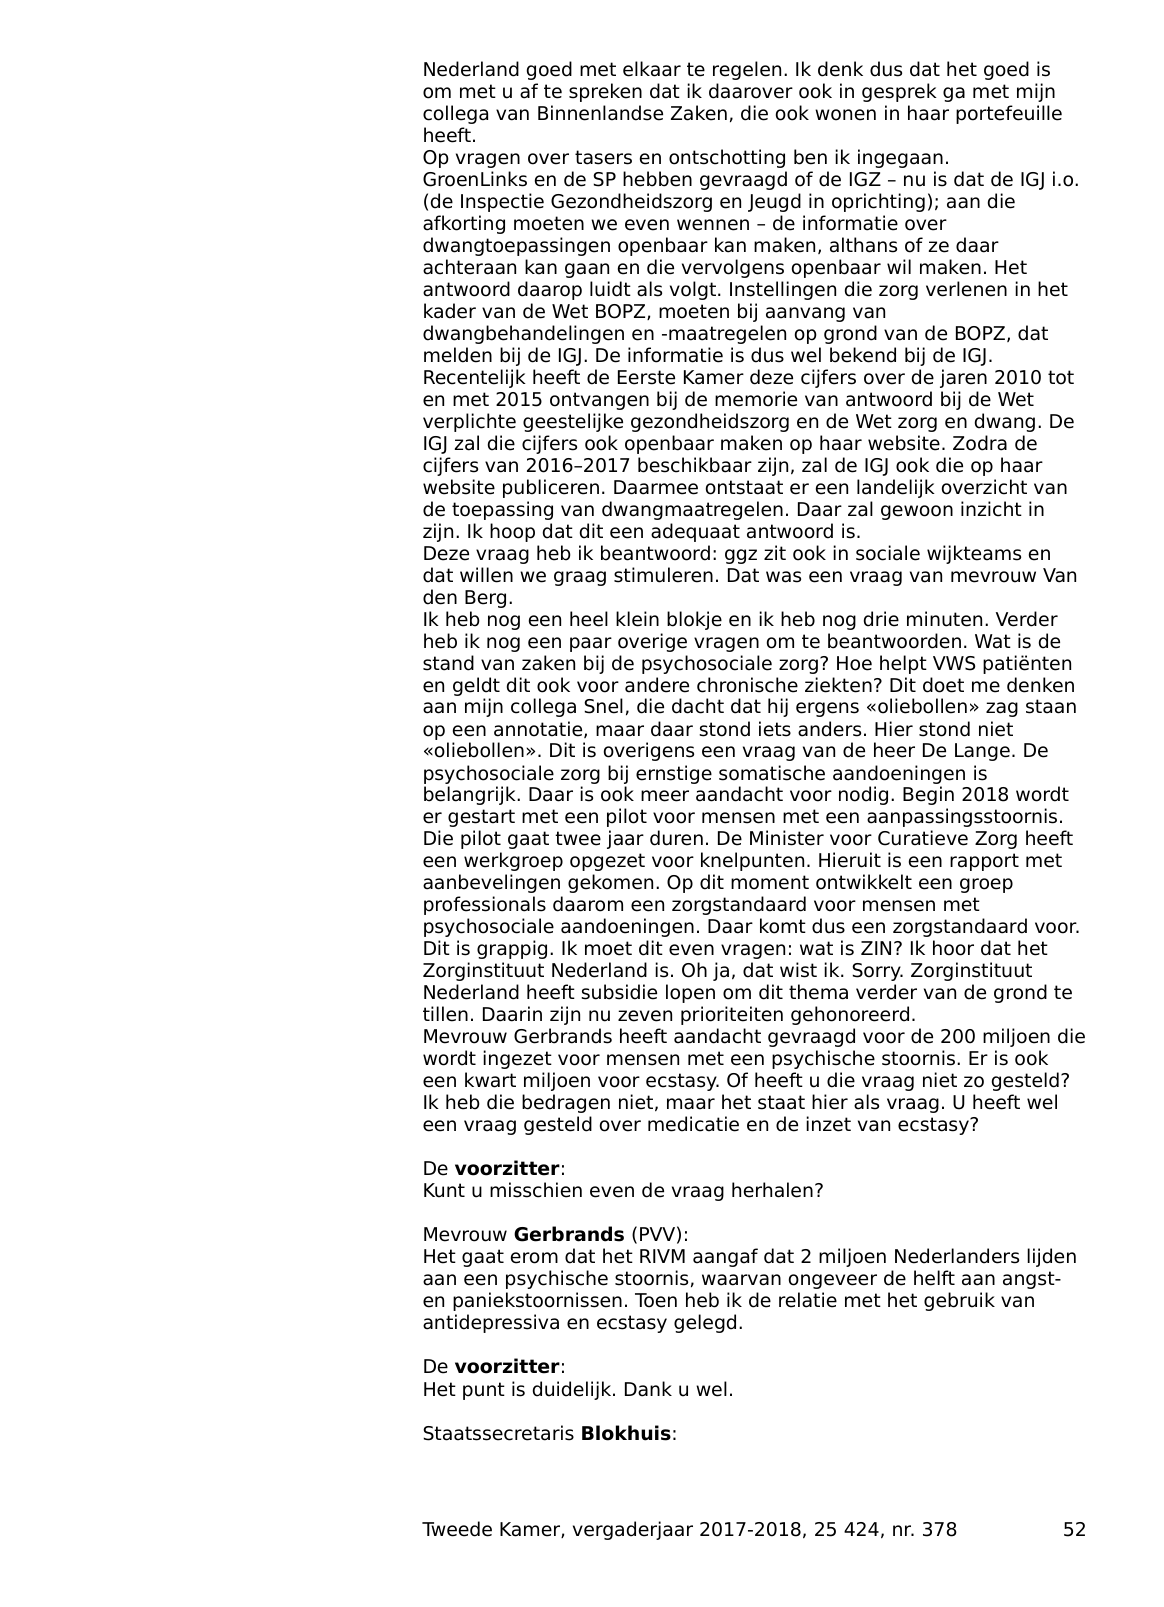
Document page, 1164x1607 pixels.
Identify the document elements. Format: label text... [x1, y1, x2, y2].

text De voorzitter: [422, 1158, 1087, 1180]
text De voorzitter: [422, 1356, 1087, 1378]
text Staatssecretaris Blokhuis: [422, 1423, 1087, 1444]
text Mevrouw Gerbrands (PVV): [422, 1224, 1087, 1246]
text Op vragen over tasers en ontschotting ben ik ingegaan. [422, 147, 1087, 169]
text Nederland goed met elkaar te regelen. Ik denk dus dat het goed is om met u af te spreken dat ik daarover ook in gesprek ga met mijn collega van Binnenlandse Zaken, die ook wonen in haar portefeuille heeft. [422, 59, 1087, 147]
text Mevrouw Gerbrands heeft aandacht gevraagd voor de 200 miljoen die wordt ingezet voor mensen met een psychische stoornis. Er is ook een kwart miljoen voor ecstasy. Of heeft u die vraag niet zo gesteld? Ik heb die bedragen niet, maar het staat hier als vraag. U heeft wel een vraag gesteld over medicatie en de inzet van ecstasy? [422, 1026, 1087, 1136]
text Deze vraag heb ik beantwoord: ggz zit ook in sociale wijkteams en dat willen we graag stimuleren. Dat was een vraag van mevrouw Van den Berg. [422, 543, 1087, 608]
text Het gaat erom dat het RIVM aangaf dat 2 miljoen Nederlanders lijden aan een psychische stoornis, waarvan ongeveer de helft aan angst- en paniekstoornissen. Toen heb ik de relatie met het gebruik van antidepressiva en ecstasy gelegd. [422, 1246, 1087, 1334]
text GroenLinks en de SP hebben gevraagd of de IGZ – nu is dat de IGJ i.o. (de Inspectie Gezondheidszorg en Jeugd in oprichting); aan die afkorting moeten we even wennen – de informatie over dwangtoepassingen openbaar kan maken, althans of ze daar achteraan kan gaan en die vervolgens openbaar wil maken. Het antwoord daarop luidt als volgt. Instellingen die zorg verlenen in het kader van de Wet BOPZ, moeten bij aanvang van dwangbehandelingen en -maatregelen op grond van de BOPZ, dat melden bij de IGJ. De informatie is dus wel bekend bij de IGJ. Recentelijk heeft de Eerste Kamer deze cijfers over de jaren 2010 tot en met 2015 ontvangen bij de memorie van antwoord bij de Wet verplichte geestelijke gezondheidszorg en de Wet zorg en dwang. De IGJ zal die cijfers ook openbaar maken op haar website. Zodra de cijfers van 2016–2017 beschikbaar zijn, zal de IGJ ook die op haar website publiceren. Daarmee ontstaat er een landelijk overzicht van de toepassing van dwangmaatregelen. Daar zal gewoon inzicht in zijn. Ik hoop dat dit een adequaat antwoord is. [422, 169, 1087, 543]
text Het punt is duidelijk. Dank u wel. [422, 1378, 1087, 1400]
text Ik heb nog een heel klein blokje en ik heb nog drie minuten. Verder heb ik nog een paar overige vragen om te beantwoorden. Wat is de stand van zaken bij de psychosociale zorg? Hoe helpt VWS patiënten en geldt dit ook voor andere chronische ziekten? Dit doet me denken aan mijn collega Snel, die dacht dat hij ergens «oliebollen» zag staan op een annotatie, maar daar stond iets anders. Hier stond niet «oliebollen». Dit is overigens een vraag van de heer De Lange. De psychosociale zorg bij ernstige somatische aandoeningen is belangrijk. Daar is ook meer aandacht voor nodig. Begin 2018 wordt er gestart met een pilot voor mensen met een aanpassingsstoornis. Die pilot gaat twee jaar duren. De Minister voor Curatieve Zorg heeft een werkgroep opgezet voor knelpunten. Hieruit is een rapport met aanbevelingen gekomen. Op dit moment ontwikkelt een groep professionals daarom een zorgstandaard voor mensen met psychosociale aandoeningen. Daar komt dus een zorgstandaard voor. Dit is grappig. Ik moet dit even vragen: wat is ZIN? Ik hoor dat het Zorginstituut Nederland is. Oh ja, dat wist ik. Sorry. Zorginstituut Nederland heeft subsidie lopen om dit thema verder van de grond te tillen. Daarin zijn nu zeven prioriteiten gehonoreerd. [422, 608, 1087, 1026]
text Kunt u misschien even de vraag herhalen? [422, 1180, 1087, 1202]
